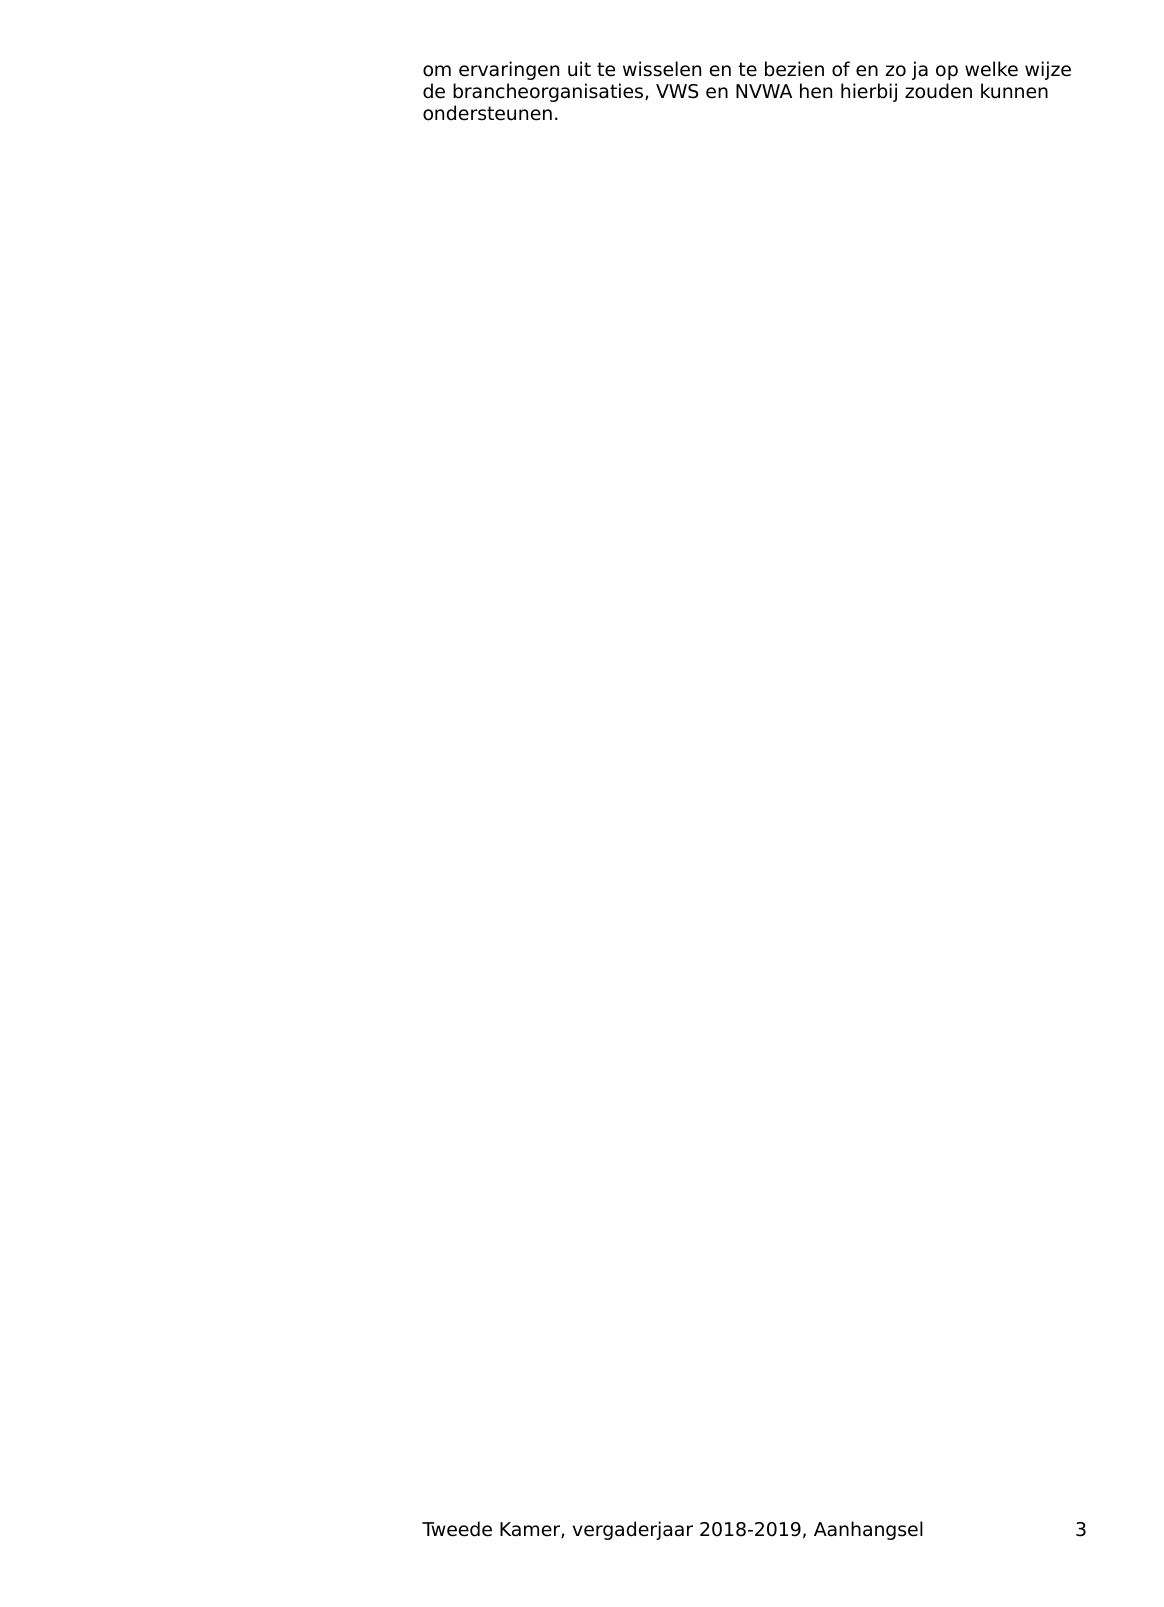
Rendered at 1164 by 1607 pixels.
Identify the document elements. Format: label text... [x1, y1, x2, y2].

text om ervaringen uit te wisselen en te bezien of en zo ja op welke wijze de brancheorganisaties, VWS en NVWA hen hierbij zouden kunnen ondersteunen. [422, 59, 1087, 125]
